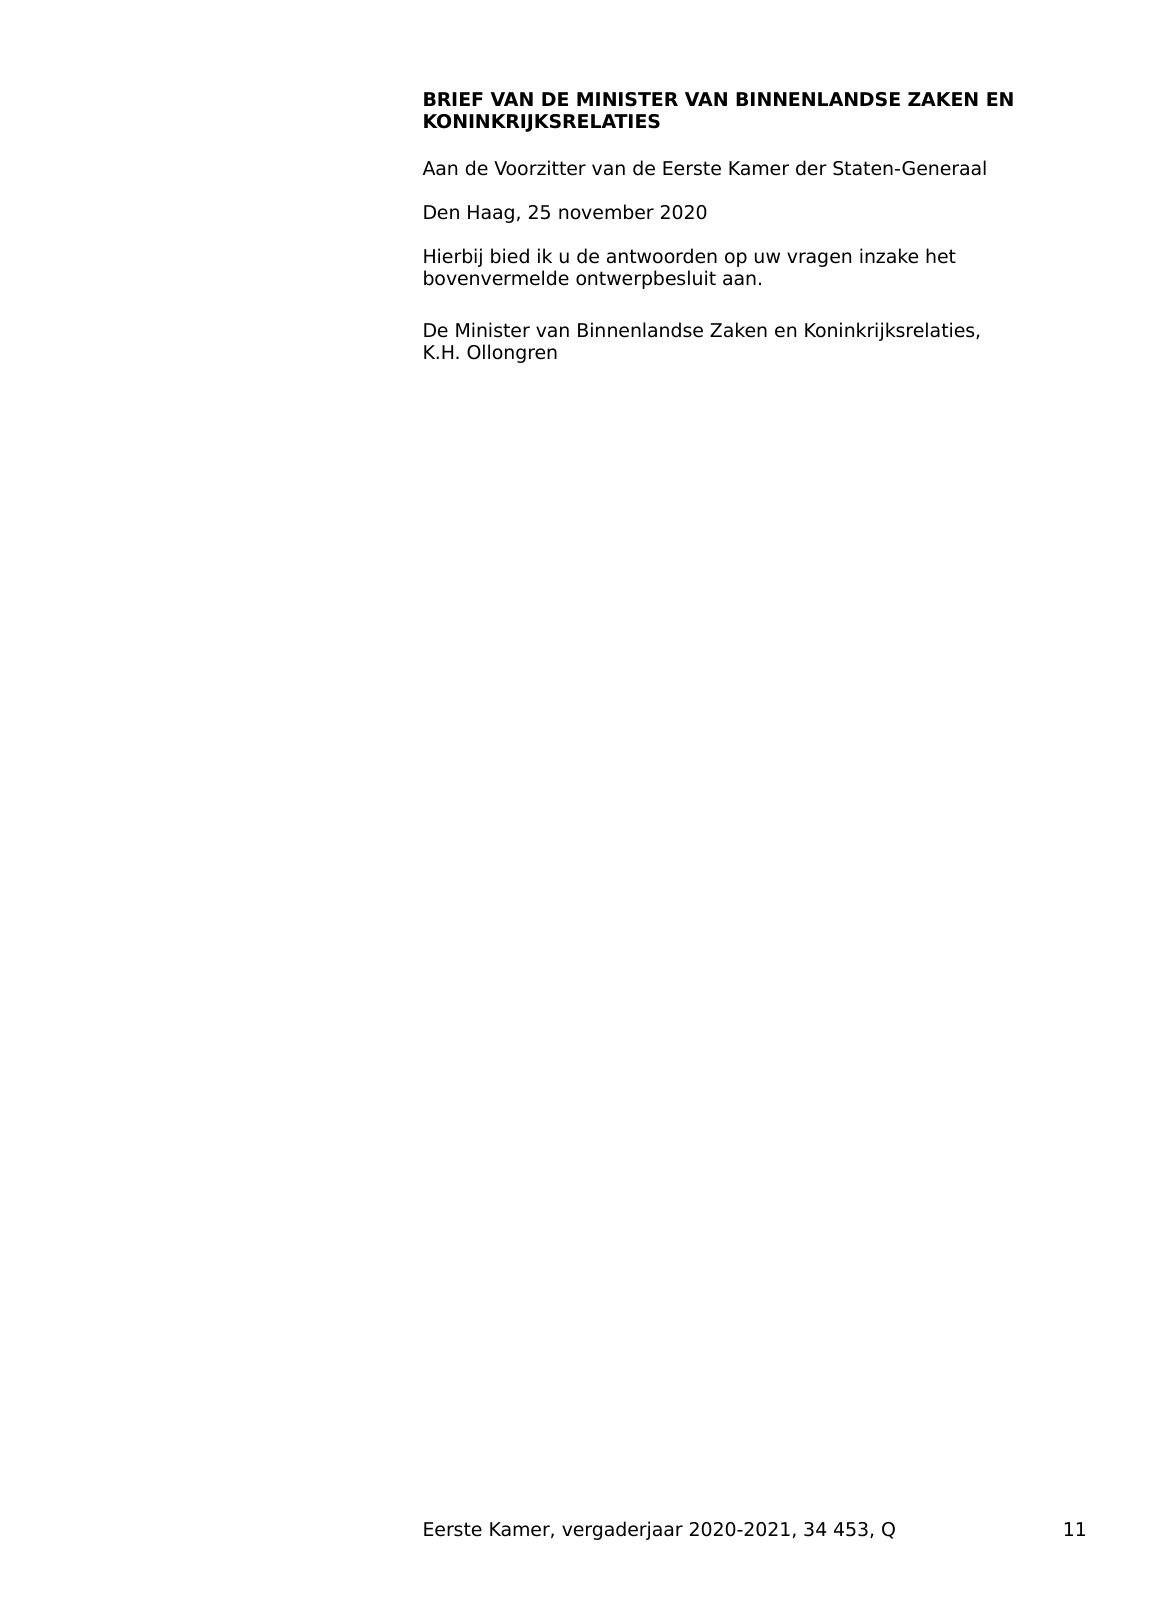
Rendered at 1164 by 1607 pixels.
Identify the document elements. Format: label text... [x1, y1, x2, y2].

text De Minister van Binnenlandse Zaken en Koninkrijksrelaties, K.H. Ollongren [422, 320, 1087, 364]
text Hierbij bied ik u de antwoorden op uw vragen inzake het bovenvermelde ontwerpbesluit aan. [422, 246, 1087, 290]
subtitle BRIEF VAN DE MINISTER VAN BINNENLANDSE ZAKEN EN KONINKRIJKSRELATIES [422, 89, 1087, 133]
text Den Haag, 25 november 2020 [422, 202, 1087, 224]
text Aan de Voorzitter van de Eerste Kamer der Staten-Generaal [422, 158, 1087, 180]
